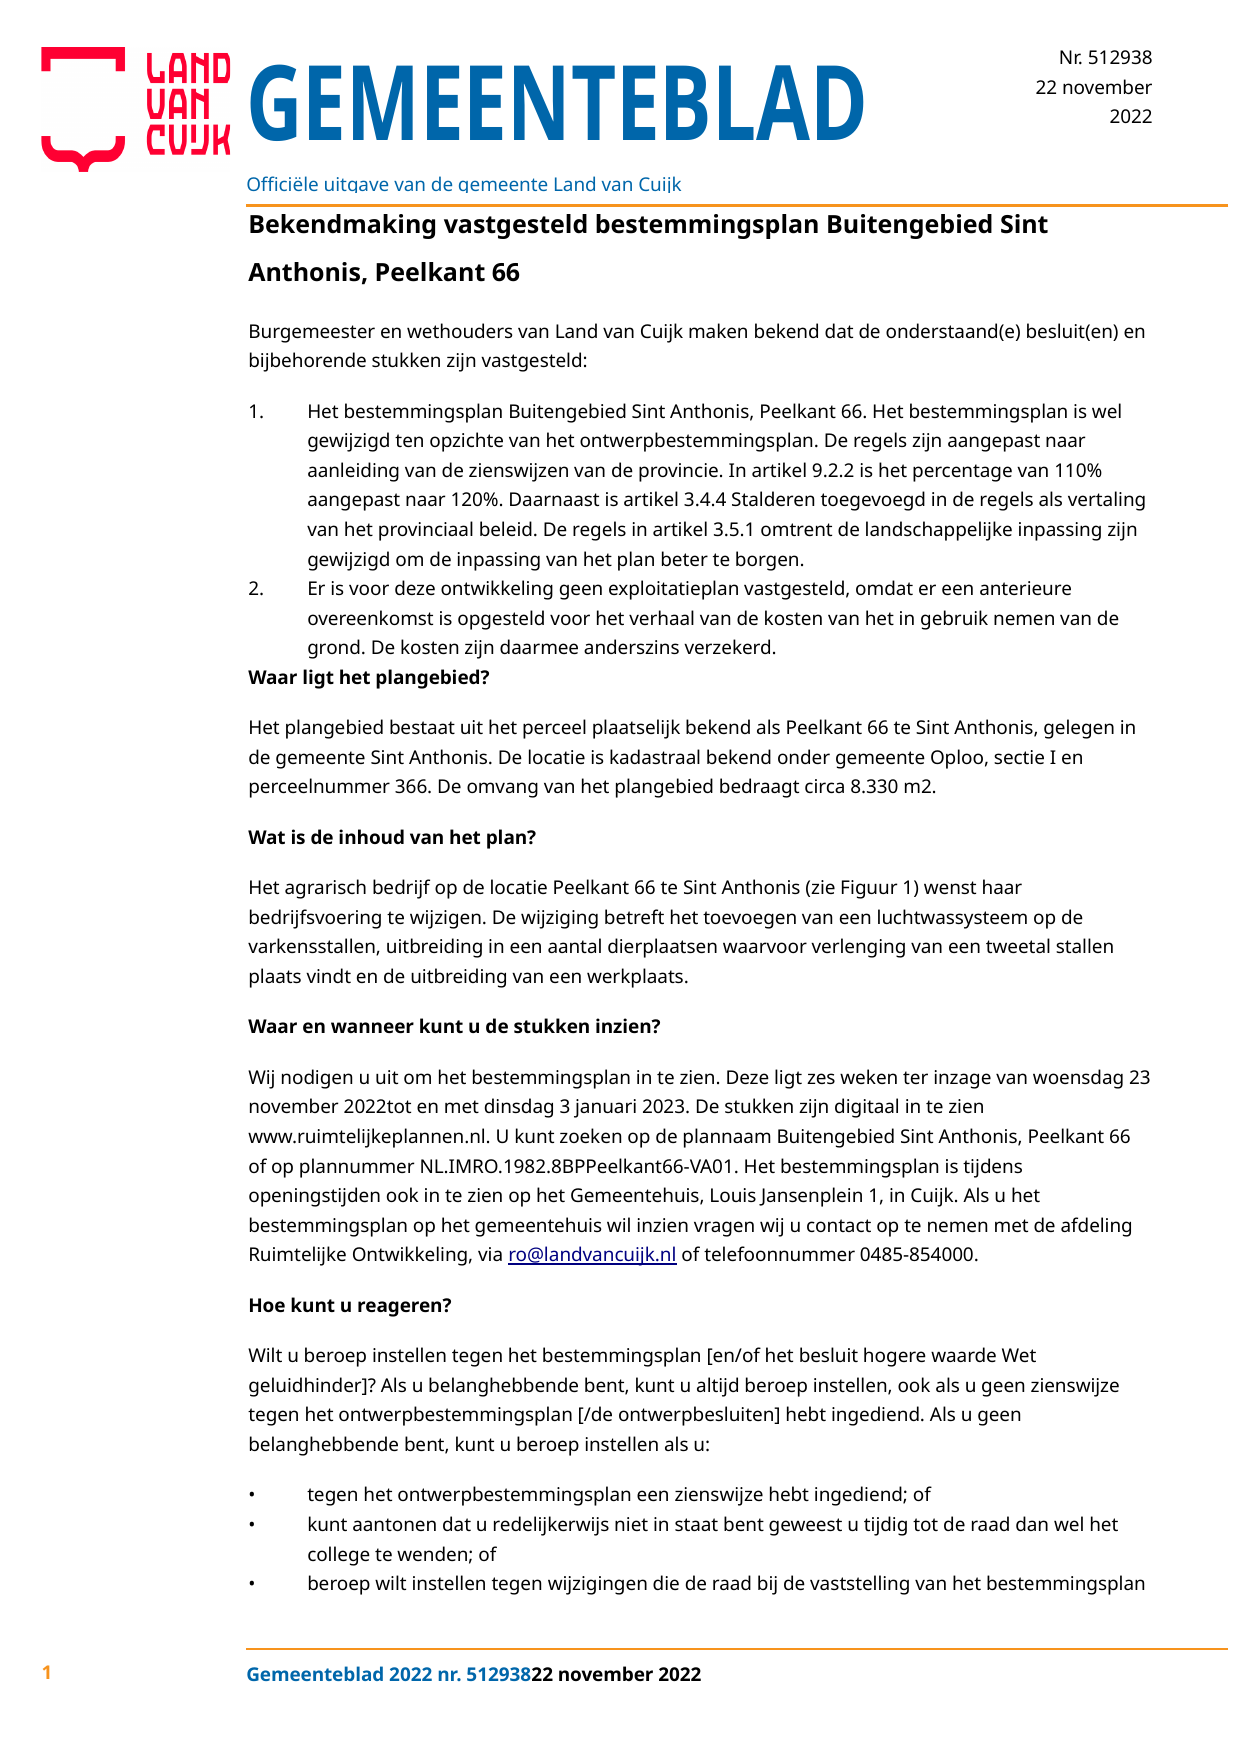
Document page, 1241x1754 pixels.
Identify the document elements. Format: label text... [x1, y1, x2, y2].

list tegen het ontwerpbestemmingsplan een zienswijze hebt ingediend; of [248, 1482, 1152, 1507]
text Hoe kunt u reageren? [248, 1292, 1152, 1318]
text Wilt u beroep instellen tegen het bestemmingsplan [en/of het besluit hogere waarde Wet geluidhinder]? Als u belanghebbende bent, kunt u altijd beroep instellen, ook als u geen zienswijze tegen het ontwerpbestemmingsplan [/de ontwerpbesluiten] hebt ingediend. Als u geen belanghebbende bent, kunt u beroep instellen als u: [248, 1342, 1152, 1457]
text Wij nodigen u uit om het bestemmingsplan in te zien. Deze ligt zes weken ter inzage van woensdag 23 november 2022tot en met dinsdag 3 januari 2023. De stukken zijn digitaal in te zien www.ruimtelijkeplannen.nl. U kunt zoeken op de plannaam Buitengebied Sint Anthonis, Peelkant 66 of op plannummer NL.IMRO.1982.8BPPeelkant66-VA01. Het bestemmingsplan is tijdens openingstijden ook in te zien op het Gemeentehuis, Louis Jansenplein 1, in Cuijk. Als u het bestemmingsplan op het gemeentehuis wil inzien vragen wij u contact op te nemen met de afdeling Ruimtelijke Ontwikkeling, via ro@landvancuijk.nl of telefoonnummer 0485-854000. [248, 1064, 1152, 1267]
list kunt aantonen dat u redelijkerwijs niet in staat bent geweest u tijdig tot de raad dan wel het college te wenden; of [248, 1511, 1152, 1567]
text Wat is de inhoud van het plan? [248, 824, 1152, 850]
text Bekendmaking vastgesteld bestemmingsplan Buitengebied Sint Anthonis, Peelkant 66 [248, 207, 1152, 288]
text Burgemeester en wethouders van Land van Cuijk maken bekend dat de onderstaand(e) besluit(en) en bijbehorende stukken zijn vastgesteld: [248, 318, 1152, 373]
list Er is voor deze ontwikkeling geen exploitatieplan vastgesteld, omdat er een anterieure overeenkomst is opgesteld voor het verhaal van de kosten van het in gebruik nemen van de grond. De kosten zijn daarmee anderszins verzekerd. [248, 575, 1152, 660]
text Het plangebied bestaat uit het perceel plaatselijk bekend als Peelkant 66 te Sint Anthonis, gelegen in de gemeente Sint Anthonis. De locatie is kadastraal bekend onder gemeente Oploo, sectie I en perceelnummer 366. De omvang van het plangebied bedraagt circa 8.330 m2. [248, 714, 1152, 799]
list Het bestemmingsplan Buitengebied Sint Anthonis, Peelkant 66. Het bestemmingsplan is wel gewijzigd ten opzichte van het ontwerpbestemmingsplan. De regels zijn aangepast naar aanleiding van de zienswijzen van de provincie. In artikel 9.2.2 is het percentage van 110% aangepast naar 120%. Daarnaast is artikel 3.4.4 Stalderen toegevoegd in de regels als vertaling van het provinciaal beleid. De regels in artikel 3.5.1 omtrent de landschappelijke inpassing zijn gewijzigd om de inpassing van het plan beter te borgen. [248, 398, 1152, 572]
text Waar en wanneer kunt u de stukken inzien? [248, 1014, 1152, 1039]
list beroep wilt instellen tegen wijzigingen die de raad bij de vaststelling van het bestemmingsplan [248, 1570, 1152, 1596]
picture [41, 47, 231, 172]
text Waar ligt het plangebied? [248, 664, 1152, 690]
text Het agrarisch bedrijf op de locatie Peelkant 66 te Sint Anthonis (zie Figuur 1) wenst haar bedrijfsvoering te wijzigen. De wijziging betreft het toevoegen van een luchtwassysteem op de varkensstallen, uitbreiding in een aantal dierplaatsen waarvoor verlenging van een tweetal stallen plaats vindt en de uitbreiding van een werkplaats. [248, 874, 1152, 989]
